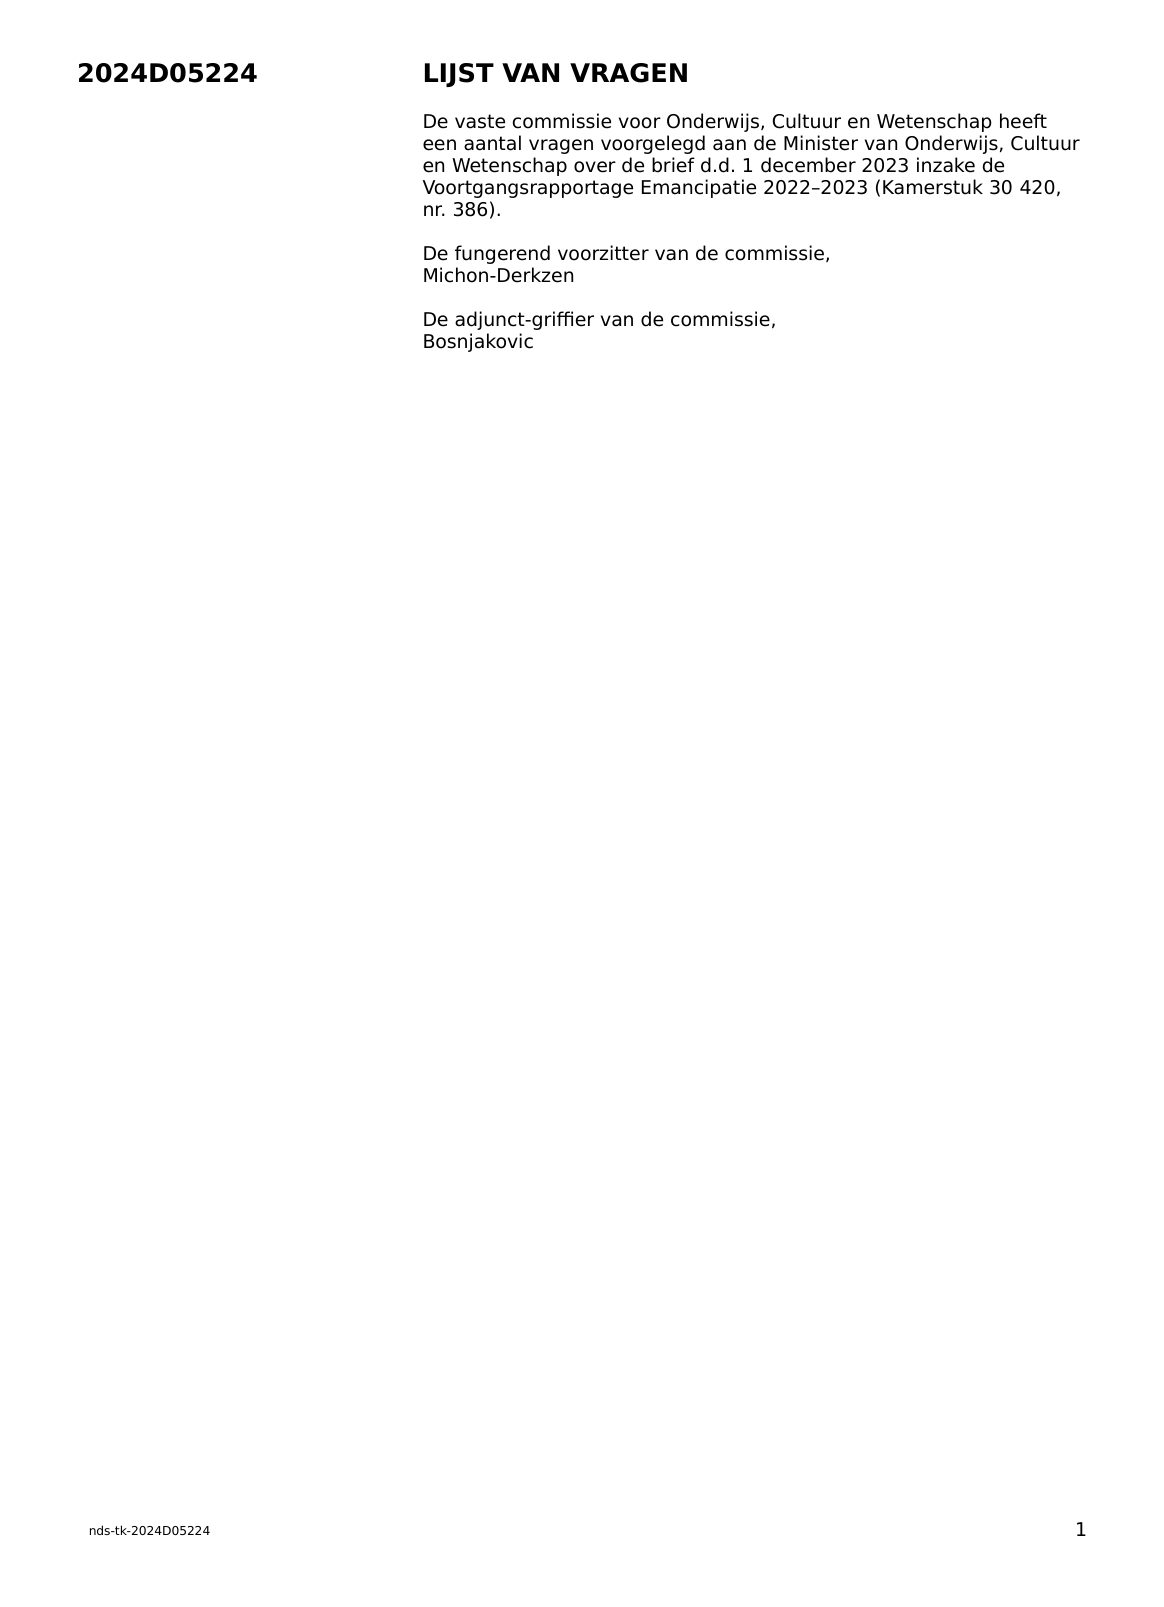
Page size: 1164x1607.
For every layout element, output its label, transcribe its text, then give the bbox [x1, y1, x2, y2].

text Bosnjakovic [422, 331, 1087, 353]
text 2024D05224 LIJST VAN VRAGEN [77, 59, 1087, 89]
text Michon-Derkzen [422, 265, 1087, 287]
text De vaste commissie voor Onderwijs, Cultuur en Wetenschap heeft een aantal vragen voorgelegd aan de Minister van Onderwijs, Cultuur en Wetenschap over de brief d.d. 1 december 2023 inzake de Voortgangsrapportage Emancipatie 2022–2023 (Kamerstuk 30 420, nr. 386). [422, 111, 1087, 221]
text nds-tk-2024D05224 [88, 1524, 323, 1538]
text De adjunct-griffier van de commissie, [422, 309, 1087, 331]
text De fungerend voorzitter van de commissie, [422, 243, 1087, 265]
